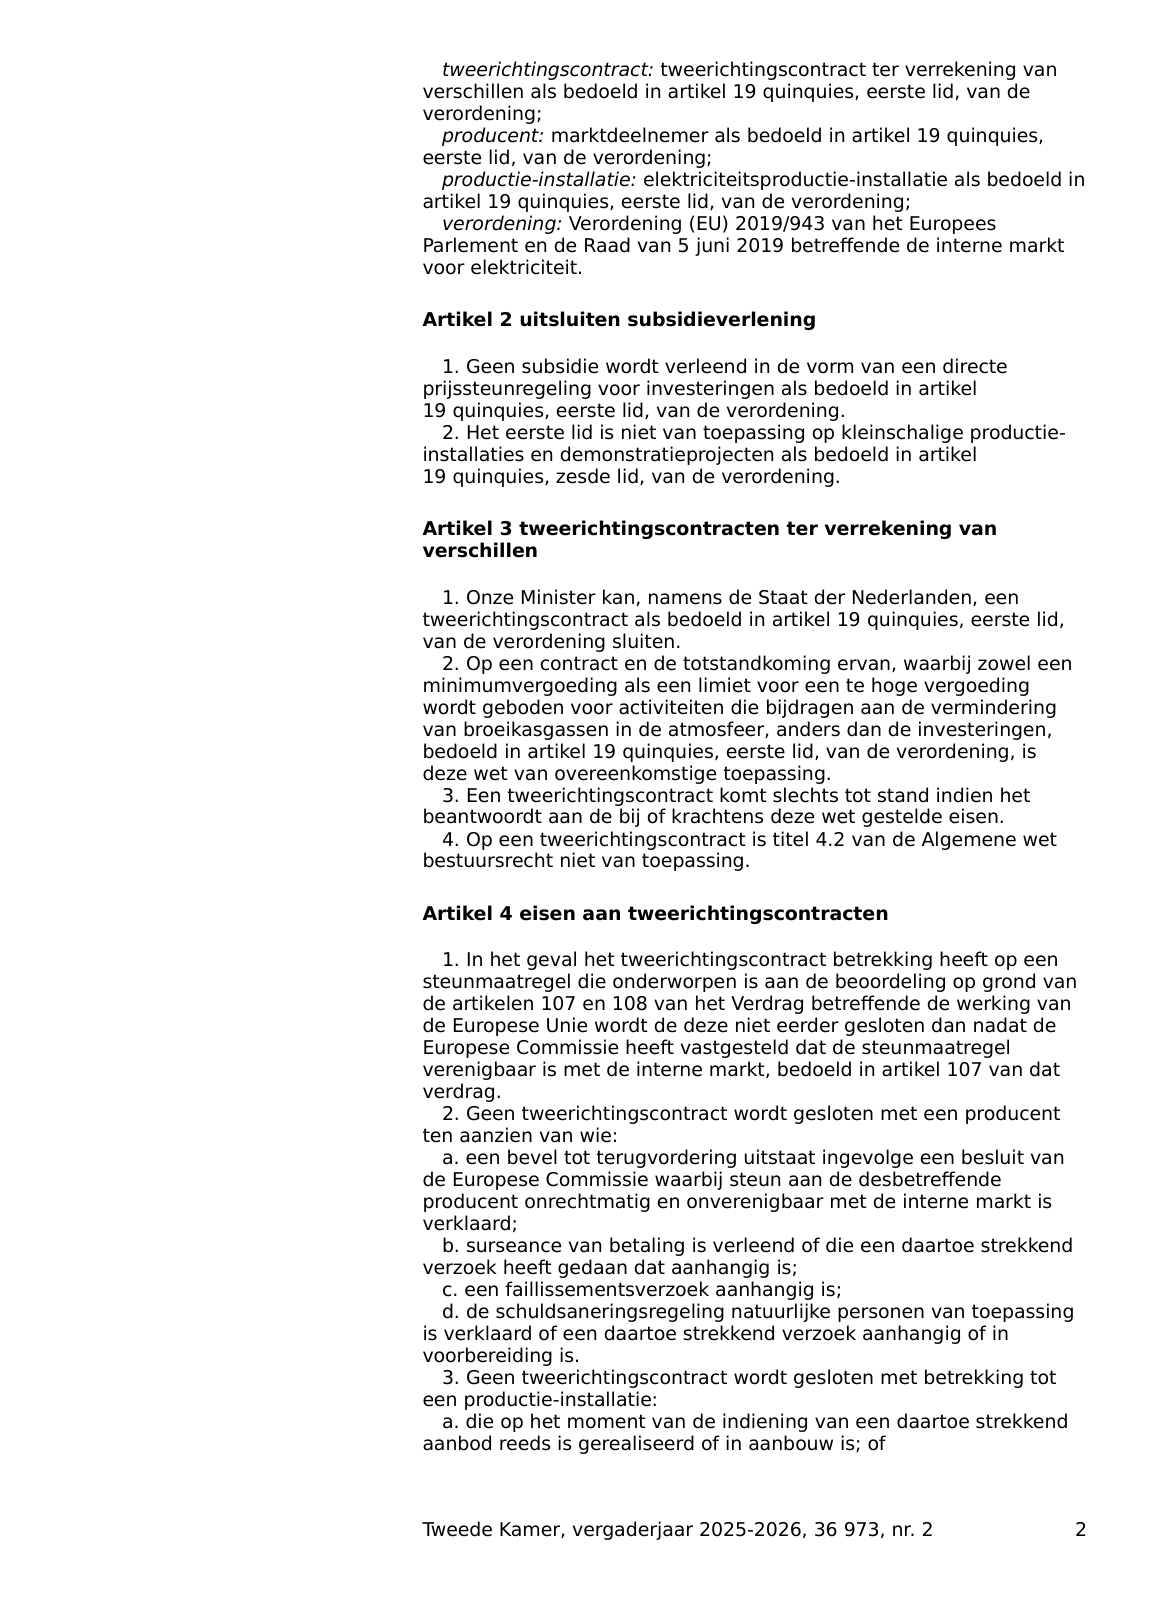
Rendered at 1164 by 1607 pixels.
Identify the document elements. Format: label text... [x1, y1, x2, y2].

subtitle Artikel 4 eisen aan tweerichtingscontracten [422, 902, 1087, 924]
text d. de schuldsaneringsregeling natuurlijke personen van toepassing is verklaard of een daartoe strekkend verzoek aanhangig of in voorbereiding is. [422, 1301, 1087, 1367]
text 2. Op een contract en de totstandkoming ervan, waarbij zowel een minimumvergoeding als een limiet voor een te hoge vergoeding wordt geboden voor activiteiten die bijdragen aan de vermindering van broeikasgassen in de atmosfeer, anders dan de investeringen, bedoeld in artikel 19 quinquies, eerste lid, van de verordening, is deze wet van overeenkomstige toepassing. [422, 653, 1087, 784]
text producent: marktdeelnemer als bedoeld in artikel 19 quinquies, eerste lid, van de verordening; [422, 125, 1087, 169]
text 3. Geen tweerichtingscontract wordt gesloten met betrekking tot een productie-installatie: [422, 1367, 1087, 1411]
text tweerichtingscontract: tweerichtingscontract ter verrekening van verschillen als bedoeld in artikel 19 quinquies, eerste lid, van de verordening; [422, 59, 1087, 125]
subtitle Artikel 3 tweerichtingscontracten ter verrekening van verschillen [422, 518, 1087, 562]
text 1. Geen subsidie wordt verleend in de vorm van een directe prijssteunregeling voor investeringen als bedoeld in artikel 19 quinquies, eerste lid, van de verordening. [422, 356, 1087, 422]
text a. een bevel tot terugvordering uitstaat ingevolge een besluit van de Europese Commissie waarbij steun aan de desbetreffende producent onrechtmatig en onverenigbaar met de interne markt is verklaard; [422, 1147, 1087, 1235]
text c. een faillissementsverzoek aanhangig is; [422, 1279, 1087, 1301]
text verordening: Verordening (EU) 2019/943 van het Europees Parlement en de Raad van 5 juni 2019 betreffende de interne markt voor elektriciteit. [422, 213, 1087, 279]
text b. surseance van betaling is verleend of die een daartoe strekkend verzoek heeft gedaan dat aanhangig is; [422, 1235, 1087, 1279]
text 1. Onze Minister kan, namens de Staat der Nederlanden, een tweerichtingscontract als bedoeld in artikel 19 quinquies, eerste lid, van de verordening sluiten. [422, 587, 1087, 653]
text 4. Op een tweerichtingscontract is titel 4.2 van de Algemene wet bestuursrecht niet van toepassing. [422, 828, 1087, 872]
text 2. Geen tweerichtingscontract wordt gesloten met een producent ten aanzien van wie: [422, 1103, 1087, 1147]
text a. die op het moment van de indiening van een daartoe strekkend aanbod reeds is gerealiseerd of in aanbouw is; of [422, 1411, 1087, 1455]
text 1. In het geval het tweerichtingscontract betrekking heeft op een steunmaatregel die onderworpen is aan de beoordeling op grond van de artikelen 107 en 108 van het Verdrag betreffende de werking van de Europese Unie wordt de deze niet eerder gesloten dan nadat de Europese Commissie heeft vastgesteld dat de steunmaatregel verenigbaar is met de interne markt, bedoeld in artikel 107 van dat verdrag. [422, 949, 1087, 1103]
subtitle Artikel 2 uitsluiten subsidieverlening [422, 309, 1087, 331]
text 2. Het eerste lid is niet van toepassing op kleinschalige productie-installaties en demonstratieprojecten als bedoeld in artikel 19 quinquies, zesde lid, van de verordening. [422, 422, 1087, 488]
text 3. Een tweerichtingscontract komt slechts tot stand indien het beantwoordt aan de bij of krachtens deze wet gestelde eisen. [422, 784, 1087, 828]
text productie-installatie: elektriciteitsproductie-installatie als bedoeld in artikel 19 quinquies, eerste lid, van de verordening; [422, 169, 1087, 213]
